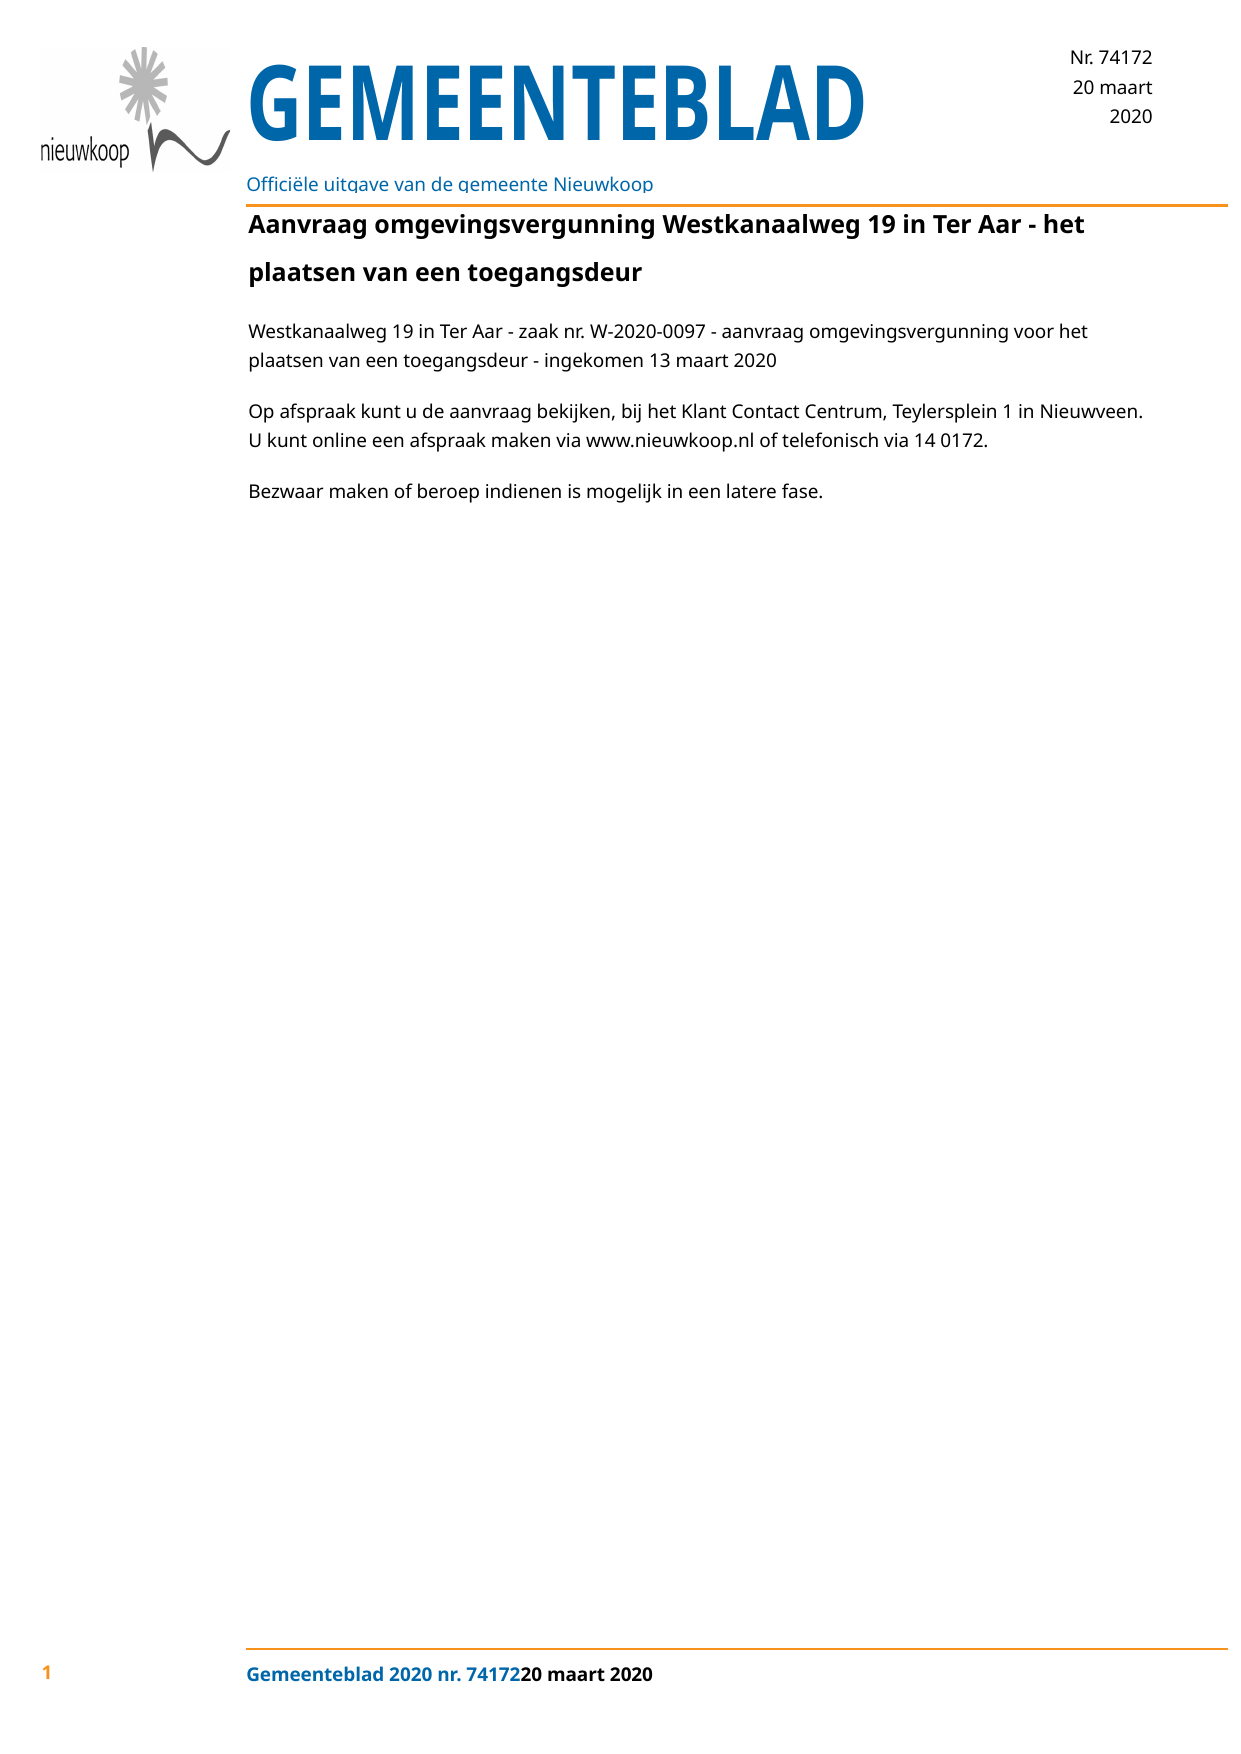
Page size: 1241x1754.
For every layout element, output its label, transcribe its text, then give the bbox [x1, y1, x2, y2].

text Aanvraag omgevingsvergunning Westkanaalweg 19 in Ter Aar - het plaatsen van een toegangsdeur [248, 207, 1152, 288]
text Op afspraak kunt u de aanvraag bekijken, bij het Klant Contact Centrum, Teylersplein 1 in Nieuwveen. U kunt online een afspraak maken via www.nieuwkoop.nl of telefonisch via 14 0172. [248, 398, 1152, 453]
text Bezwaar maken of beroep indienen is mogelijk in een latere fase. [248, 478, 1152, 504]
picture [41, 47, 231, 172]
text Westkanaalweg 19 in Ter Aar - zaak nr. W-2020-0097 - aanvraag omgevingsvergunning voor het plaatsen van een toegangsdeur - ingekomen 13 maart 2020 [248, 318, 1152, 373]
